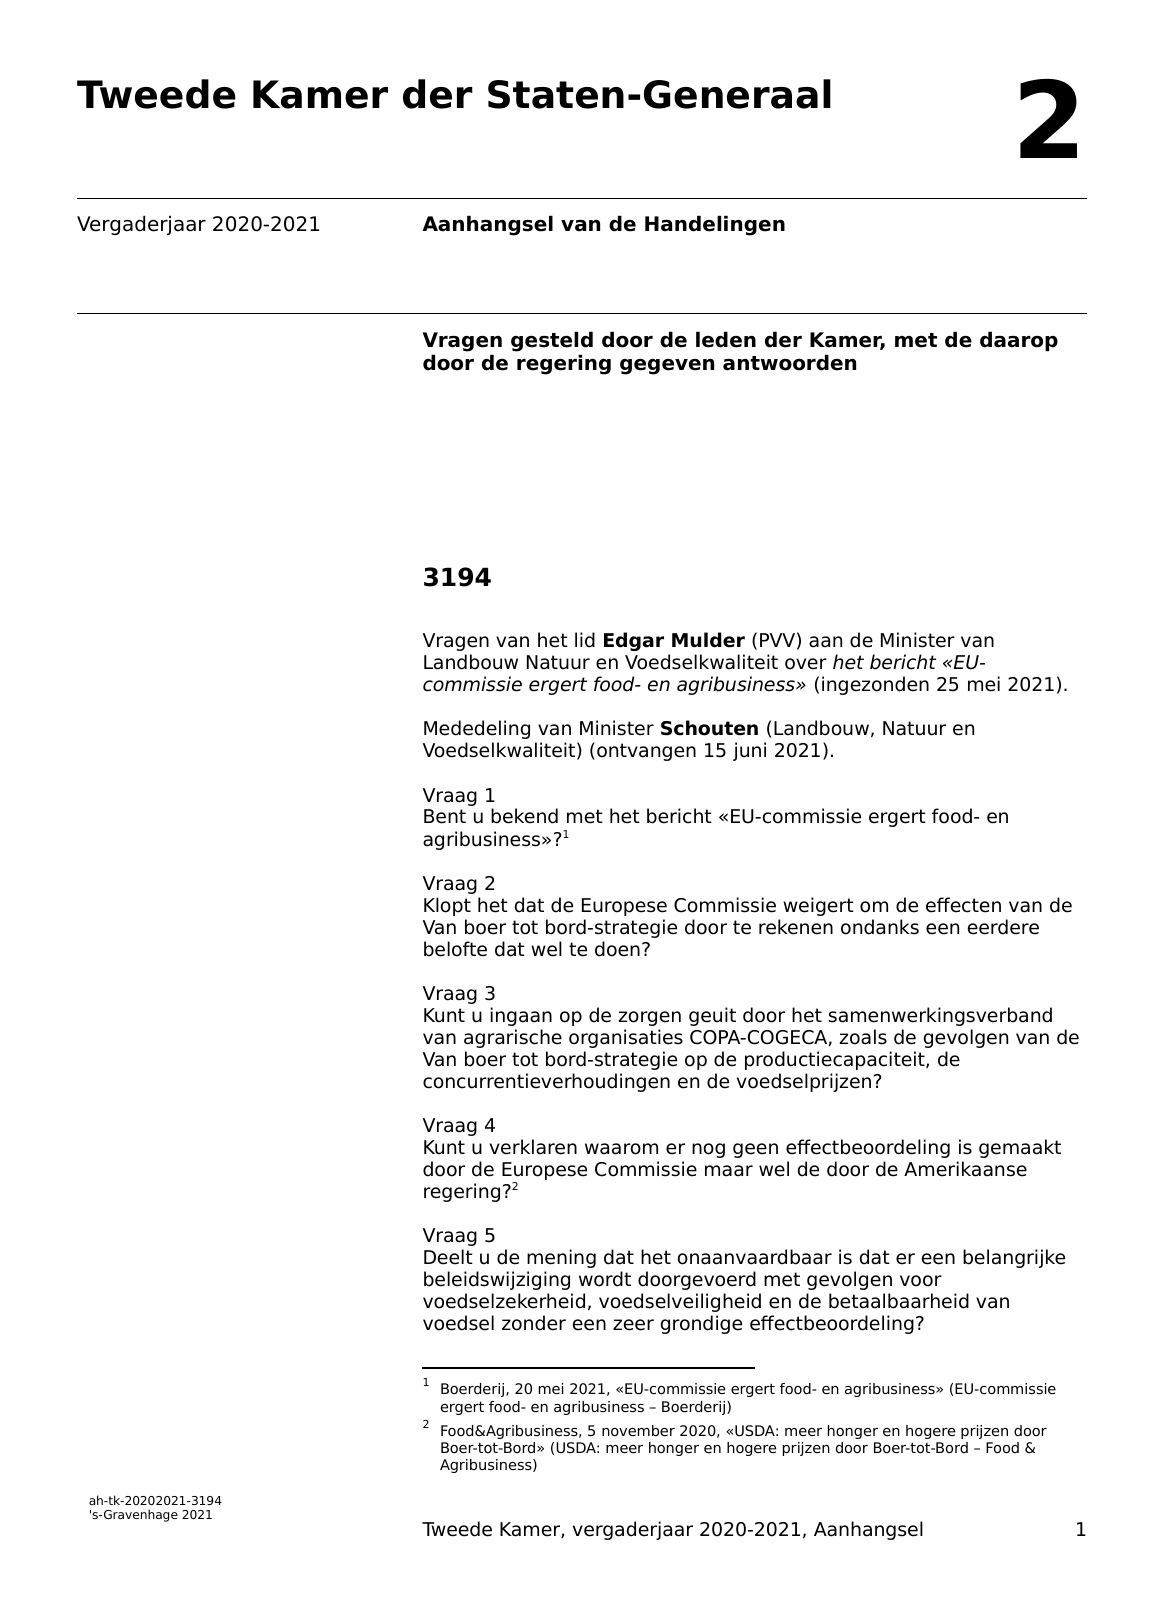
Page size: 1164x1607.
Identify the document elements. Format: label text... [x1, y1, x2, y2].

text Boerderij, 20 mei 2021, «EU-commissie ergert food- en agribusiness» (EU-commissie ergert food- en agribusiness – Boerderij) [422, 1377, 1087, 1416]
text Kunt u ingaan op de zorgen geuit door het samenwerkingsverband van agrarische organisaties COPA-COGECA, zoals de gevolgen van de Van boer tot bord-strategie op de productiecapaciteit, de concurrentieverhoudingen en de voedselprijzen? [422, 1005, 1087, 1093]
table_cell Vragen gesteld door de leden der Kamer, met de daarop door de regering gegeven antwoorden [422, 314, 1087, 375]
table_cell Aanhangsel van de Handelingen [422, 199, 1087, 313]
text Mededeling van Minister Schouten (Landbouw, Natuur en Voedselkwaliteit) (ontvangen 15 juni 2021). [422, 718, 1087, 762]
text 3194 [422, 563, 1087, 592]
text Vraag 1 [422, 784, 1087, 806]
text Deelt u de mening dat het onaanvaardbaar is dat er een belangrijke beleidswijziging wordt doorgevoerd met gevolgen voor voedselzekerheid, voedselveiligheid en de betaalbaarheid van voedsel zonder een zeer grondige effectbeoordeling? [422, 1247, 1087, 1335]
table_header Tweede Kamer der Staten-Generaal [77, 59, 886, 198]
text Bent u bekend met het bericht «EU-commissie ergert food- en agribusiness»? [422, 806, 1087, 850]
table_cell [77, 314, 422, 375]
text ah-tk-20202021-3194 [88, 1494, 323, 1508]
text Food&Agribusiness, 5 november 2020, «USDA: meer honger en hogere prijzen door Boer-tot-Bord» (USDA: meer honger en hogere prijzen door Boer-tot-Bord – Food & Agribusiness) [422, 1418, 1087, 1474]
text Klopt het dat de Europese Commissie weigert om de effecten van de Van boer tot bord-strategie door te rekenen ondanks een eerdere belofte dat wel te doen? [422, 894, 1087, 961]
text Vraag 2 [422, 873, 1087, 894]
text Vragen van het lid Edgar Mulder (PVV) aan de Minister van Landbouw Natuur en Voedselkwaliteit over het bericht «EU-commissie ergert food- en agribusiness» (ingezonden 25 mei 2021). [422, 630, 1087, 696]
table_cell Vergaderjaar 2020-2021 [77, 199, 422, 313]
text Vraag 5 [422, 1225, 1087, 1247]
text 's-Gravenhage 2021 [88, 1508, 323, 1522]
table_header 2 [886, 59, 1087, 198]
text Kunt u verklaren waarom er nog geen effectbeoordeling is gemaakt door de Europese Commissie maar wel de door de Amerikaanse regering? [422, 1137, 1087, 1203]
text Vraag 4 [422, 1115, 1087, 1137]
text Vraag 3 [422, 983, 1087, 1005]
